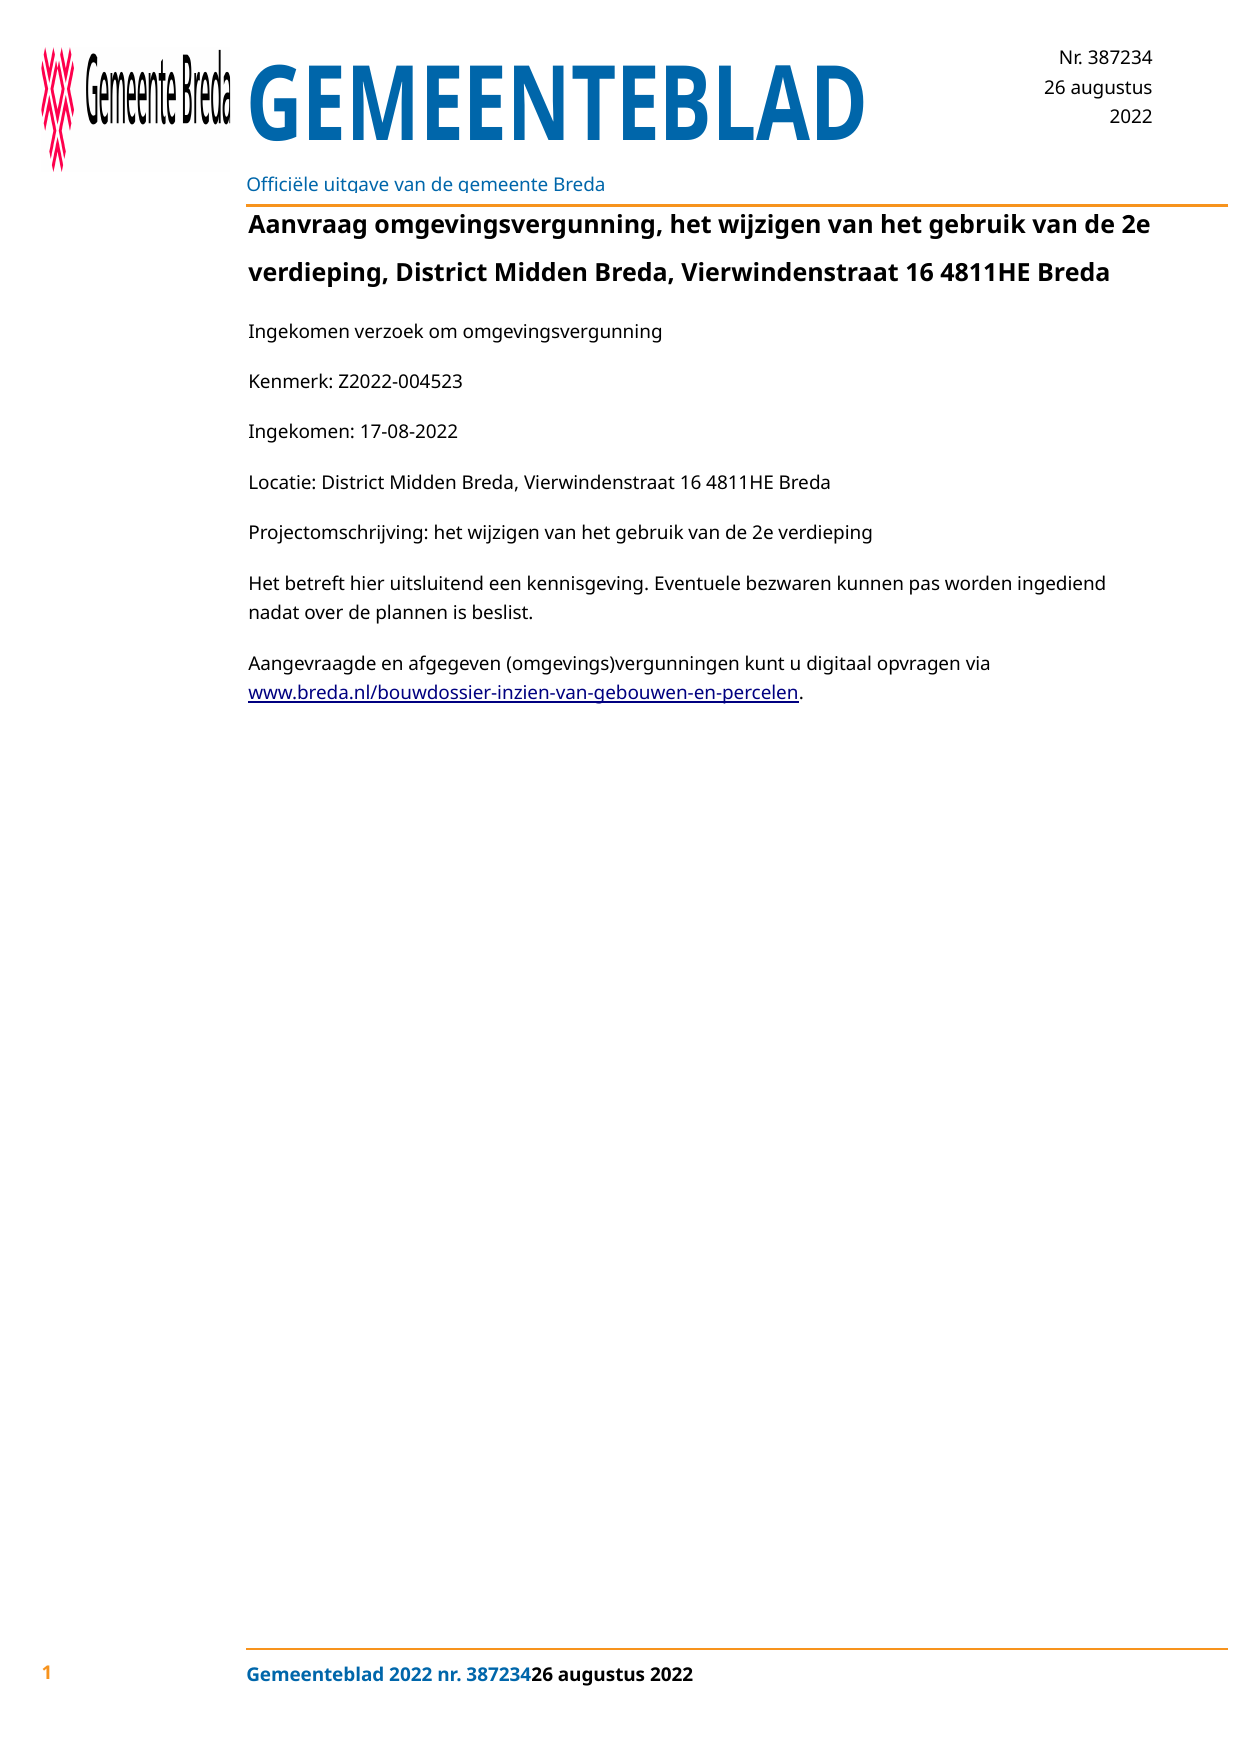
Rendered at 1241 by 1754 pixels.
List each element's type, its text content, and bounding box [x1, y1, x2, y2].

text Kenmerk: Z2022-004523 [248, 368, 1152, 394]
text Ingekomen: 17-08-2022 [248, 419, 1152, 444]
text Het betreft hier uitsluitend een kennisgeving. Eventuele bezwaren kunnen pas worden ingediend nadat over de plannen is beslist. [248, 570, 1152, 625]
picture [41, 47, 231, 172]
text Locatie: District Midden Breda, Vierwindenstraat 16 4811HE Breda [248, 469, 1152, 495]
text Aangevraagde en afgegeven (omgevings)vergunningen kunt u digitaal opvragen via www.breda.nl/bouwdossier-inzien-van-gebouwen-en-percelen. [248, 650, 1152, 705]
text Ingekomen verzoek om omgevingsvergunning [248, 318, 1152, 344]
text Aanvraag omgevingsvergunning, het wijzigen van het gebruik van de 2e verdieping, District Midden Breda, Vierwindenstraat 16 4811HE Breda [248, 207, 1152, 288]
text Projectomschrijving: het wijzigen van het gebruik van de 2e verdieping [248, 519, 1152, 545]
